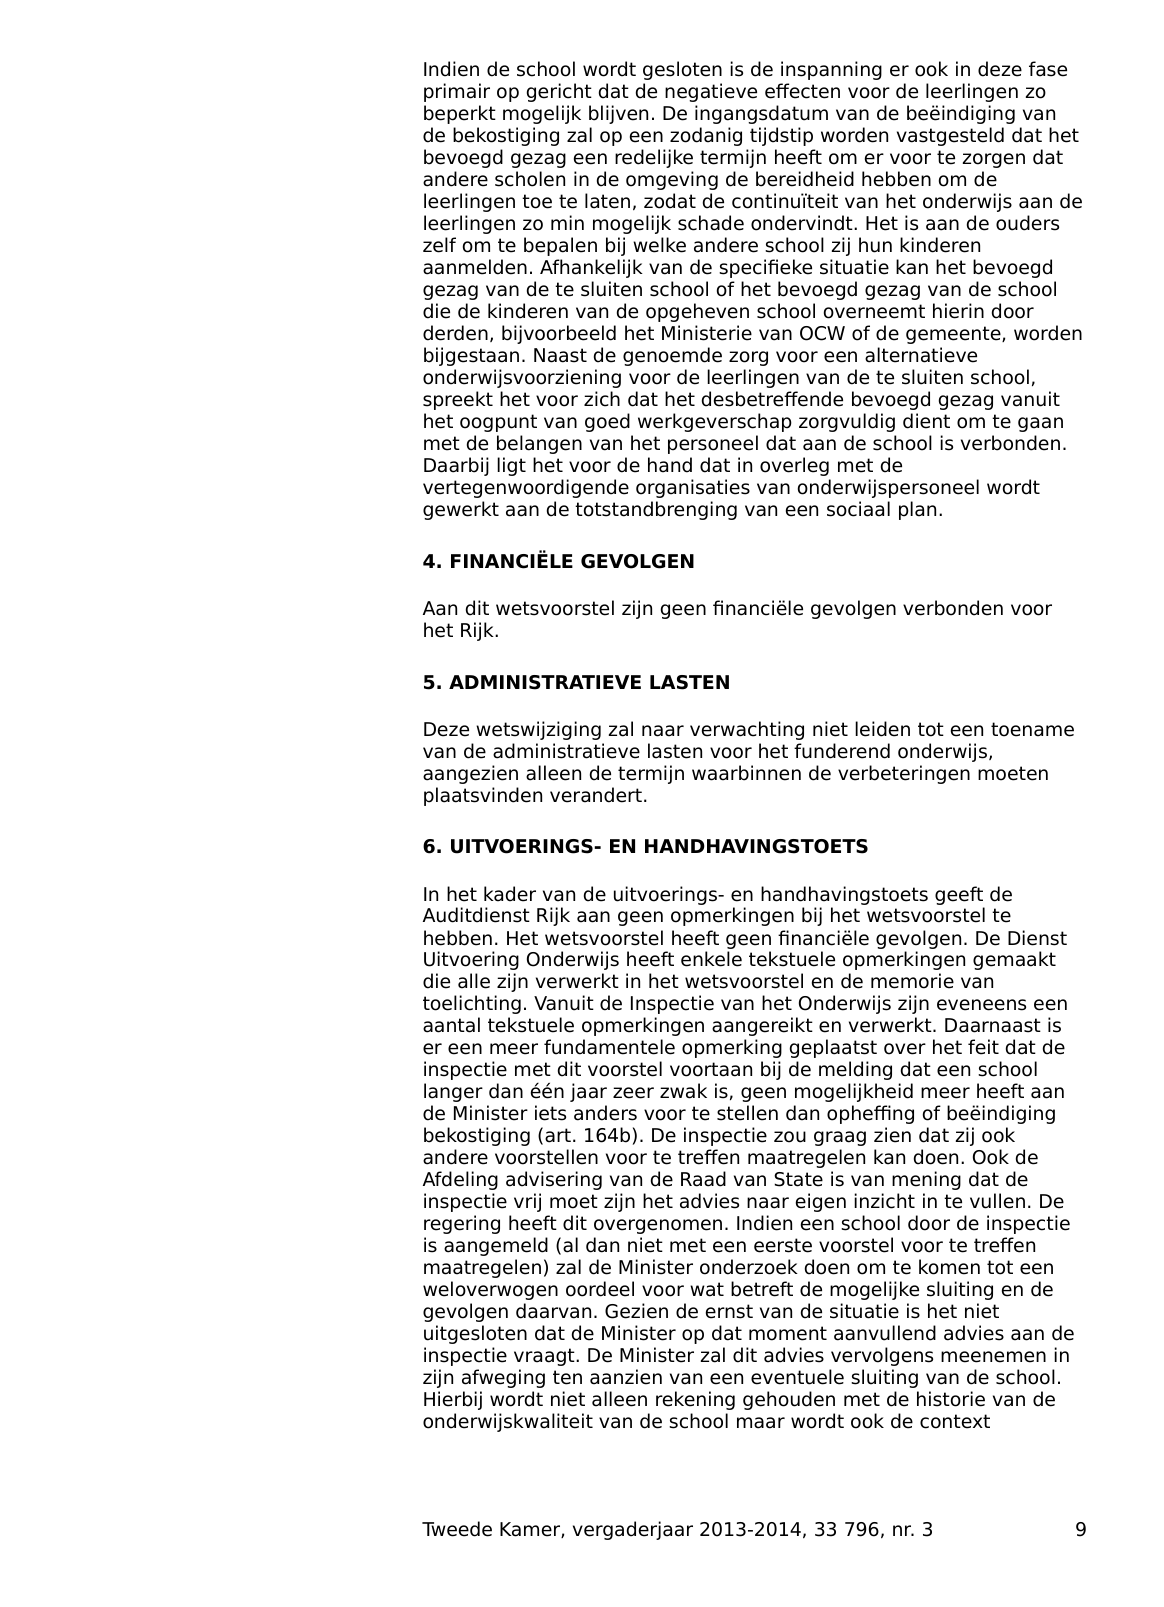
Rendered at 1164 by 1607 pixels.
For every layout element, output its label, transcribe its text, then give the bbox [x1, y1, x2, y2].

text In het kader van de uitvoerings- en handhavingstoets geeft de Auditdienst Rijk aan geen opmerkingen bij het wetsvoorstel te hebben. Het wetsvoorstel heeft geen financiële gevolgen. De Dienst Uitvoering Onderwijs heeft enkele tekstuele opmerkingen gemaakt die alle zijn verwerkt in het wetsvoorstel en de memorie van toelichting. Vanuit de Inspectie van het Onderwijs zijn eveneens een aantal tekstuele opmerkingen aangereikt en verwerkt. Daarnaast is er een meer fundamentele opmerking geplaatst over het feit dat de inspectie met dit voorstel voortaan bij de melding dat een school langer dan één jaar zeer zwak is, geen mogelijkheid meer heeft aan de Minister iets anders voor te stellen dan opheffing of beëindiging bekostiging (art. 164b). De inspectie zou graag zien dat zij ook andere voorstellen voor te treffen maatregelen kan doen. Ook de Afdeling advisering van de Raad van State is van mening dat de inspectie vrij moet zijn het advies naar eigen inzicht in te vullen. De regering heeft dit overgenomen. Indien een school door de inspectie is aangemeld (al dan niet met een eerste voorstel voor te treffen maatregelen) zal de Minister onderzoek doen om te komen tot een weloverwogen oordeel voor wat betreft de mogelijke sluiting en de gevolgen daarvan. Gezien de ernst van de situatie is het niet uitgesloten dat de Minister op dat moment aanvullend advies aan de inspectie vraagt. De Minister zal dit advies vervolgens meenemen in zijn afweging ten aanzien van een eventuele sluiting van de school. Hierbij wordt niet alleen rekening gehouden met de historie van de onderwijskwaliteit van de school maar wordt ook de context [422, 883, 1087, 1433]
subtitle 6. UITVOERINGS- EN HANDHAVINGSTOETS [422, 836, 1087, 858]
subtitle 5. ADMINISTRATIEVE LASTEN [422, 672, 1087, 693]
text Indien de school wordt gesloten is de inspanning er ook in deze fase primair op gericht dat de negatieve effecten voor de leerlingen zo beperkt mogelijk blijven. De ingangsdatum van de beëindiging van de bekostiging zal op een zodanig tijdstip worden vastgesteld dat het bevoegd gezag een redelijke termijn heeft om er voor te zorgen dat andere scholen in de omgeving de bereidheid hebben om de leerlingen toe te laten, zodat de continuïteit van het onderwijs aan de leerlingen zo min mogelijk schade ondervindt. Het is aan de ouders zelf om te bepalen bij welke andere school zij hun kinderen aanmelden. Afhankelijk van de specifieke situatie kan het bevoegd gezag van de te sluiten school of het bevoegd gezag van de school die de kinderen van de opgeheven school overneemt hierin door derden, bijvoorbeeld het Ministerie van OCW of de gemeente, worden bijgestaan. Naast de genoemde zorg voor een alternatieve onderwijsvoorziening voor de leerlingen van de te sluiten school, spreekt het voor zich dat het desbetreffende bevoegd gezag vanuit het oogpunt van goed werkgeverschap zorgvuldig dient om te gaan met de belangen van het personeel dat aan de school is verbonden. Daarbij ligt het voor de hand dat in overleg met de vertegenwoordigende organisaties van onderwijspersoneel wordt gewerkt aan de totstandbrenging van een sociaal plan. [422, 59, 1087, 521]
text Aan dit wetsvoorstel zijn geen financiële gevolgen verbonden voor het Rijk. [422, 598, 1087, 642]
subtitle 4. FINANCIËLE GEVOLGEN [422, 551, 1087, 573]
text Deze wetswijziging zal naar verwachting niet leiden tot een toename van de administratieve lasten voor het funderend onderwijs, aangezien alleen de termijn waarbinnen de verbeteringen moeten plaatsvinden verandert. [422, 718, 1087, 806]
